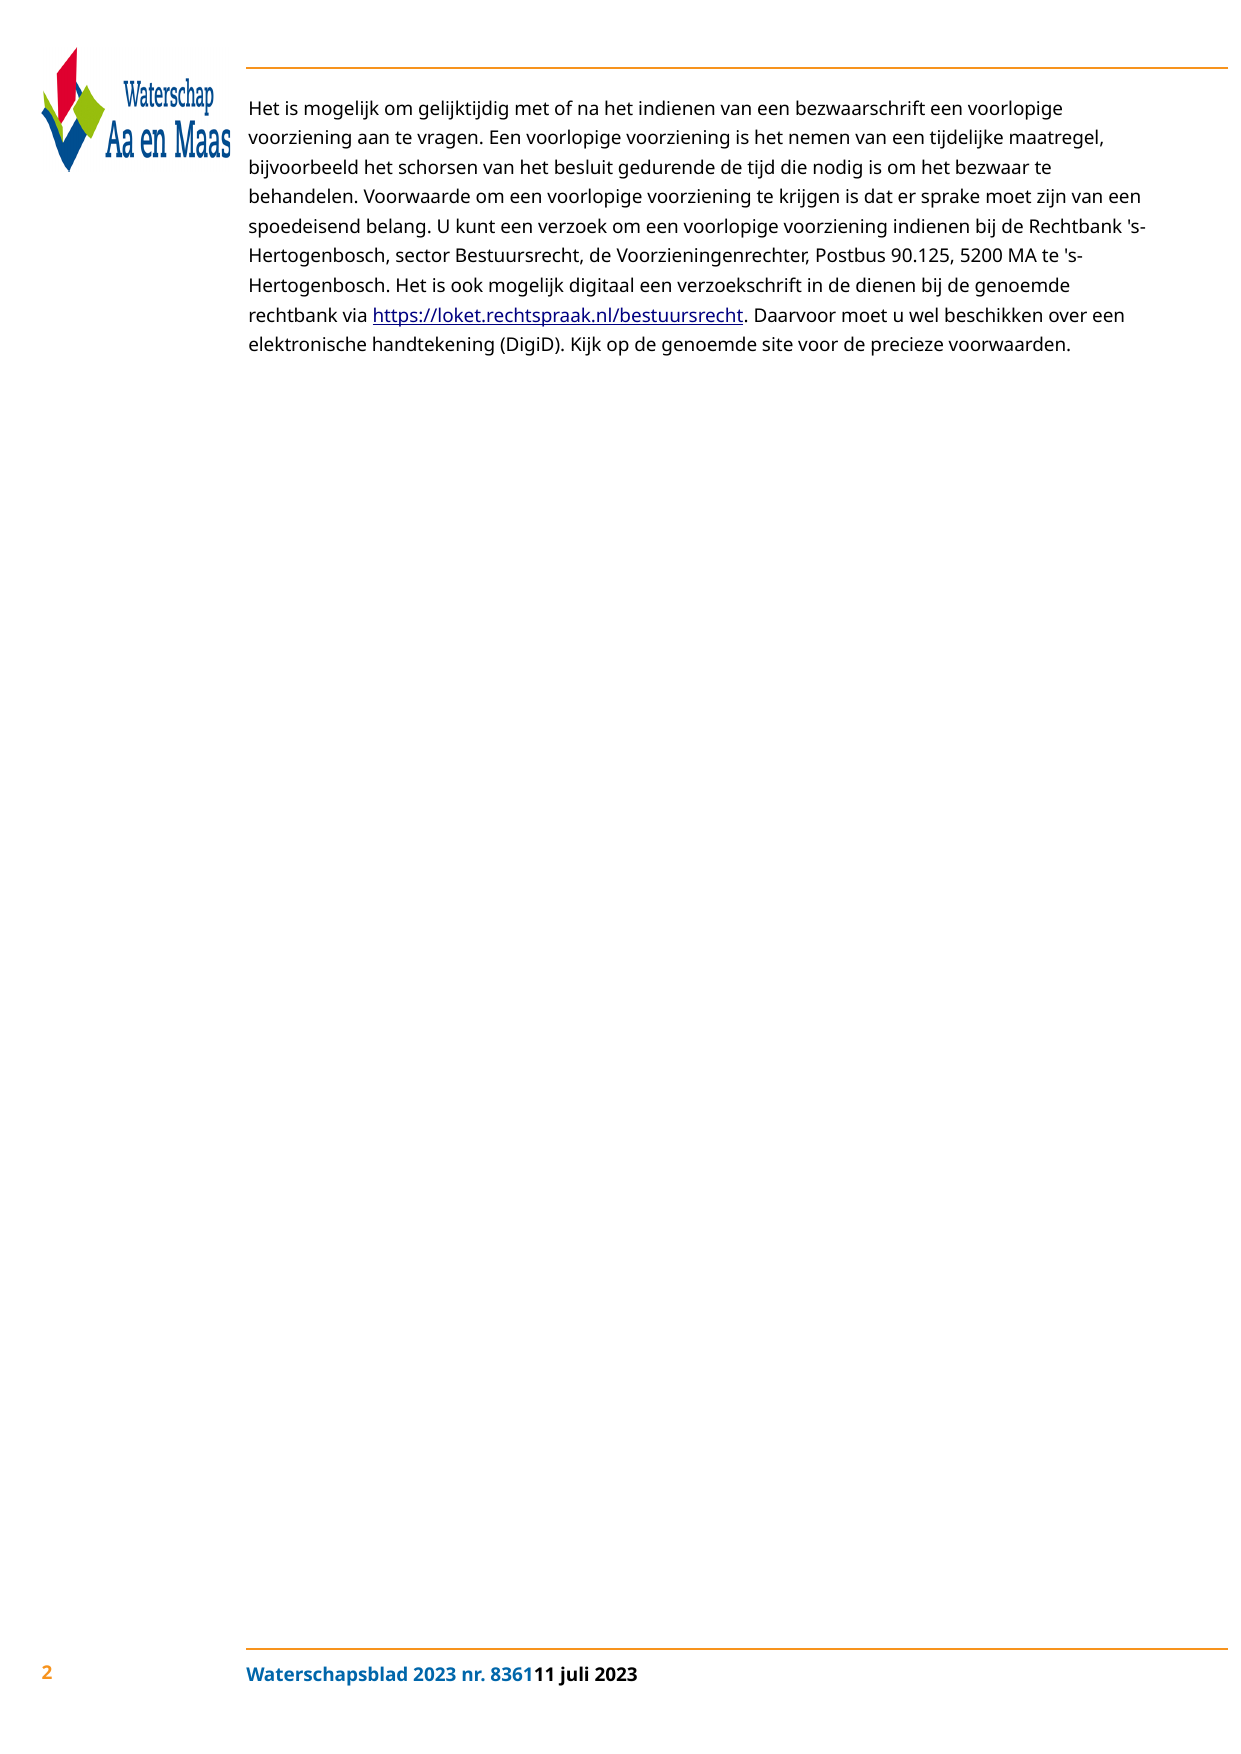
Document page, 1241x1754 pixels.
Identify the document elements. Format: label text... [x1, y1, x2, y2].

text Het is mogelijk om gelijktijdig met of na het indienen van een bezwaarschrift een voorlopige voorziening aan te vragen. Een voorlopige voorziening is het nemen van een tijdelijke maatregel, bijvoorbeeld het schorsen van het besluit gedurende de tijd die nodig is om het bezwaar te behandelen. Voorwaarde om een voorlopige voorziening te krijgen is dat er sprake moet zijn van een spoedeisend belang. U kunt een verzoek om een voorlopige voorziening indienen bij de Rechtbank 's-Hertogenbosch, sector Bestuursrecht, de Voorzieningenrechter, Postbus 90.125, 5200 MA te 's-Hertogenbosch. Het is ook mogelijk digitaal een verzoekschrift in de dienen bij de genoemde rechtbank via https://loket.rechtspraak.nl/bestuursrecht. Daarvoor moet u wel beschikken over een elektronische handtekening (DigiD). Kijk op de genoemde site voor de precieze voorwaarden. [248, 95, 1152, 357]
picture [41, 47, 231, 172]
